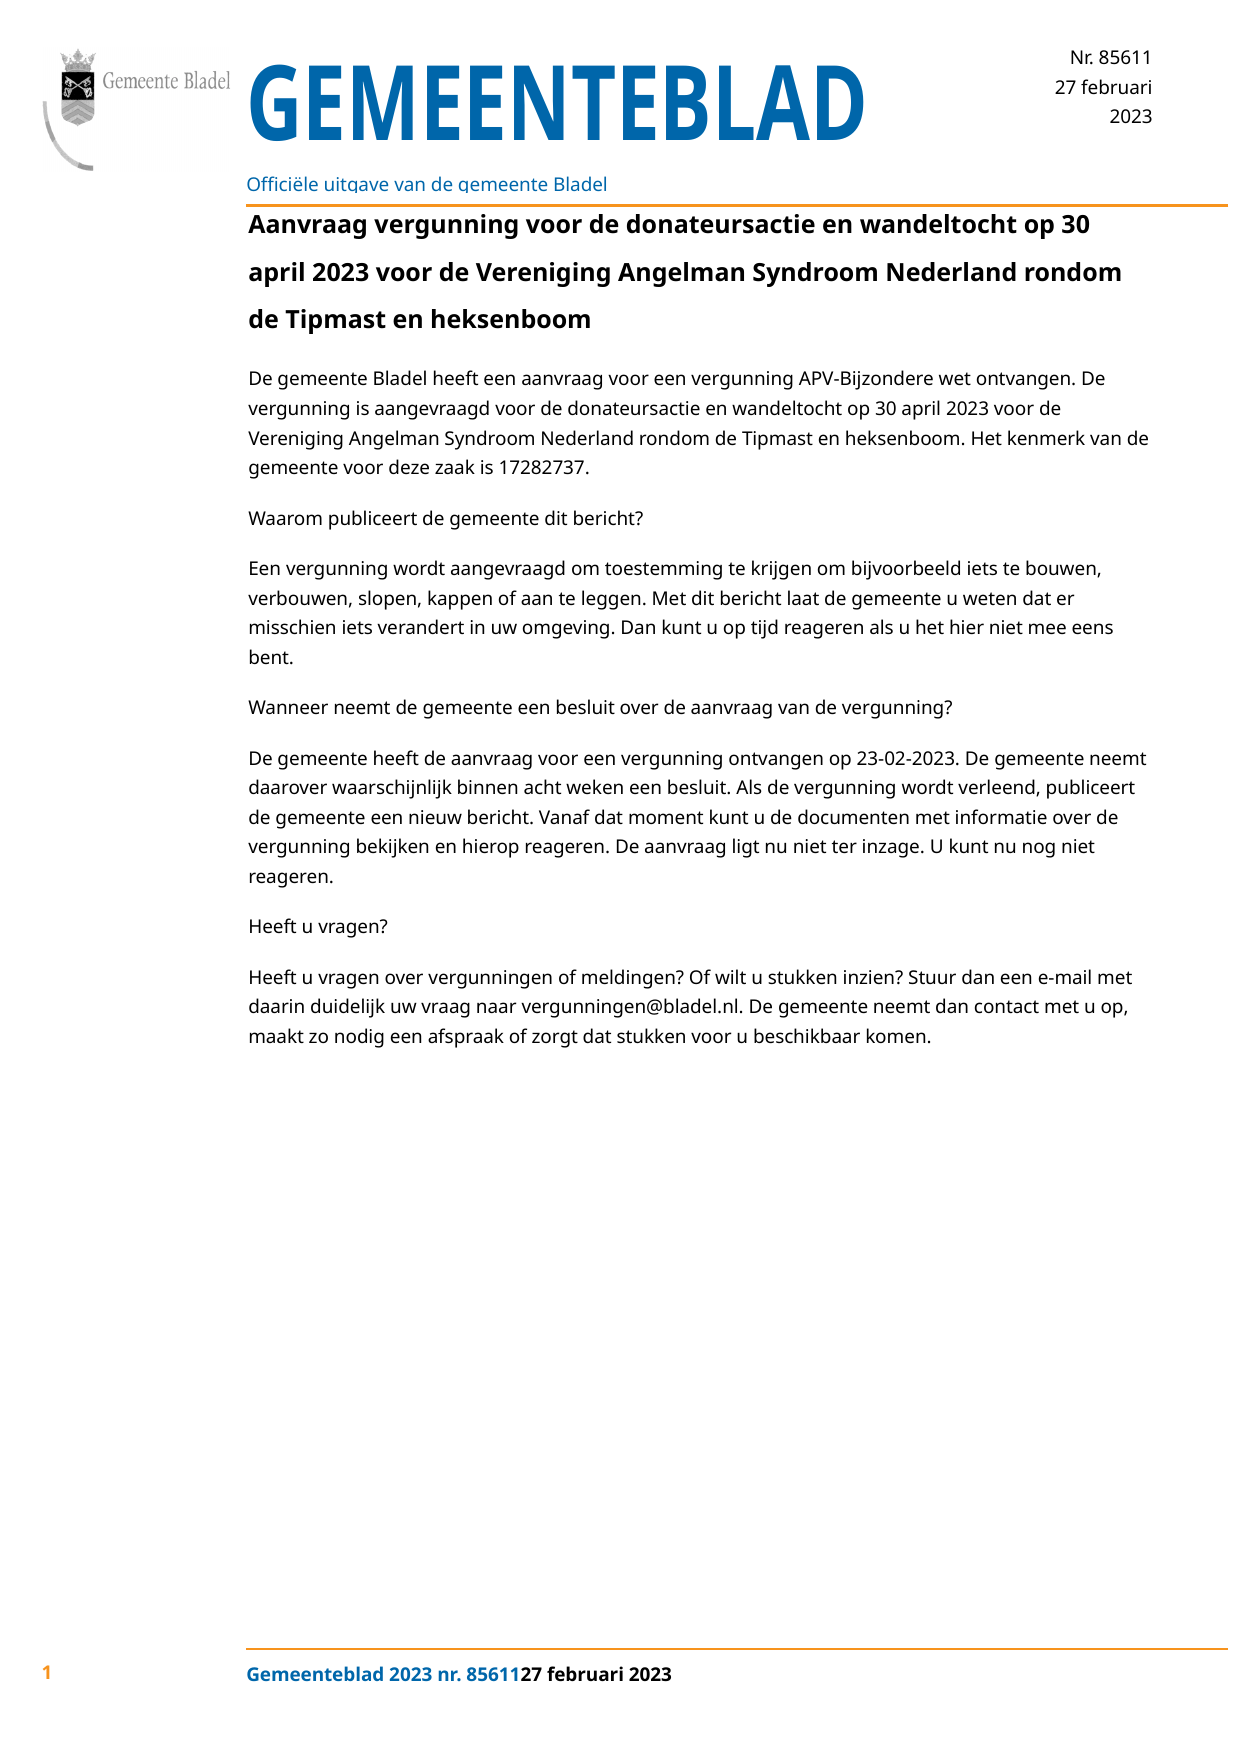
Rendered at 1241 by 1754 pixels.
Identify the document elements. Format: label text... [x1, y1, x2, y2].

text Een vergunning wordt aangevraagd om toestemming te krijgen om bijvoorbeeld iets te bouwen, verbouwen, slopen, kappen of aan te leggen. Met dit bericht laat de gemeente u weten dat er misschien iets verandert in uw omgeving. Dan kunt u op tijd reageren als u het hier niet mee eens bent. [248, 555, 1152, 669]
text Waarom publiceert de gemeente dit bericht? [248, 505, 1152, 530]
text Aanvraag vergunning voor de donateursactie en wandeltocht op 30 april 2023 voor de Vereniging Angelman Syndroom Nederland rondom de Tipmast en heksenboom [248, 207, 1152, 336]
text Heeft u vragen? [248, 913, 1152, 939]
text Wanneer neemt de gemeente een besluit over de aanvraag van de vergunning? [248, 694, 1152, 720]
text De gemeente heeft de aanvraag voor een vergunning ontvangen op 23-02-2023. De gemeente neemt daarover waarschijnlijk binnen acht weken een besluit. Als de vergunning wordt verleend, publiceert de gemeente een nieuw bericht. Vanaf dat moment kunt u de documenten met informatie over de vergunning bekijken en hierop reageren. De aanvraag ligt nu niet ter inzage. U kunt nu nog niet reageren. [248, 745, 1152, 889]
text De gemeente Bladel heeft een aanvraag voor een vergunning APV-Bijzondere wet ontvangen. De vergunning is aangevraagd voor de donateursactie en wandeltocht op 30 april 2023 voor de Vereniging Angelman Syndroom Nederland rondom de Tipmast en heksenboom. Het kenmerk van de gemeente voor deze zaak is 17282737. [248, 366, 1152, 480]
picture [41, 47, 231, 172]
text Heeft u vragen over vergunningen of meldingen? Of wilt u stukken inzien? Stuur dan een e-mail met daarin duidelijk uw vraag naar vergunningen@bladel.nl. De gemeente neemt dan contact met u op, maakt zo nodig een afspraak of zorgt dat stukken voor u beschikbaar komen. [248, 964, 1152, 1049]
